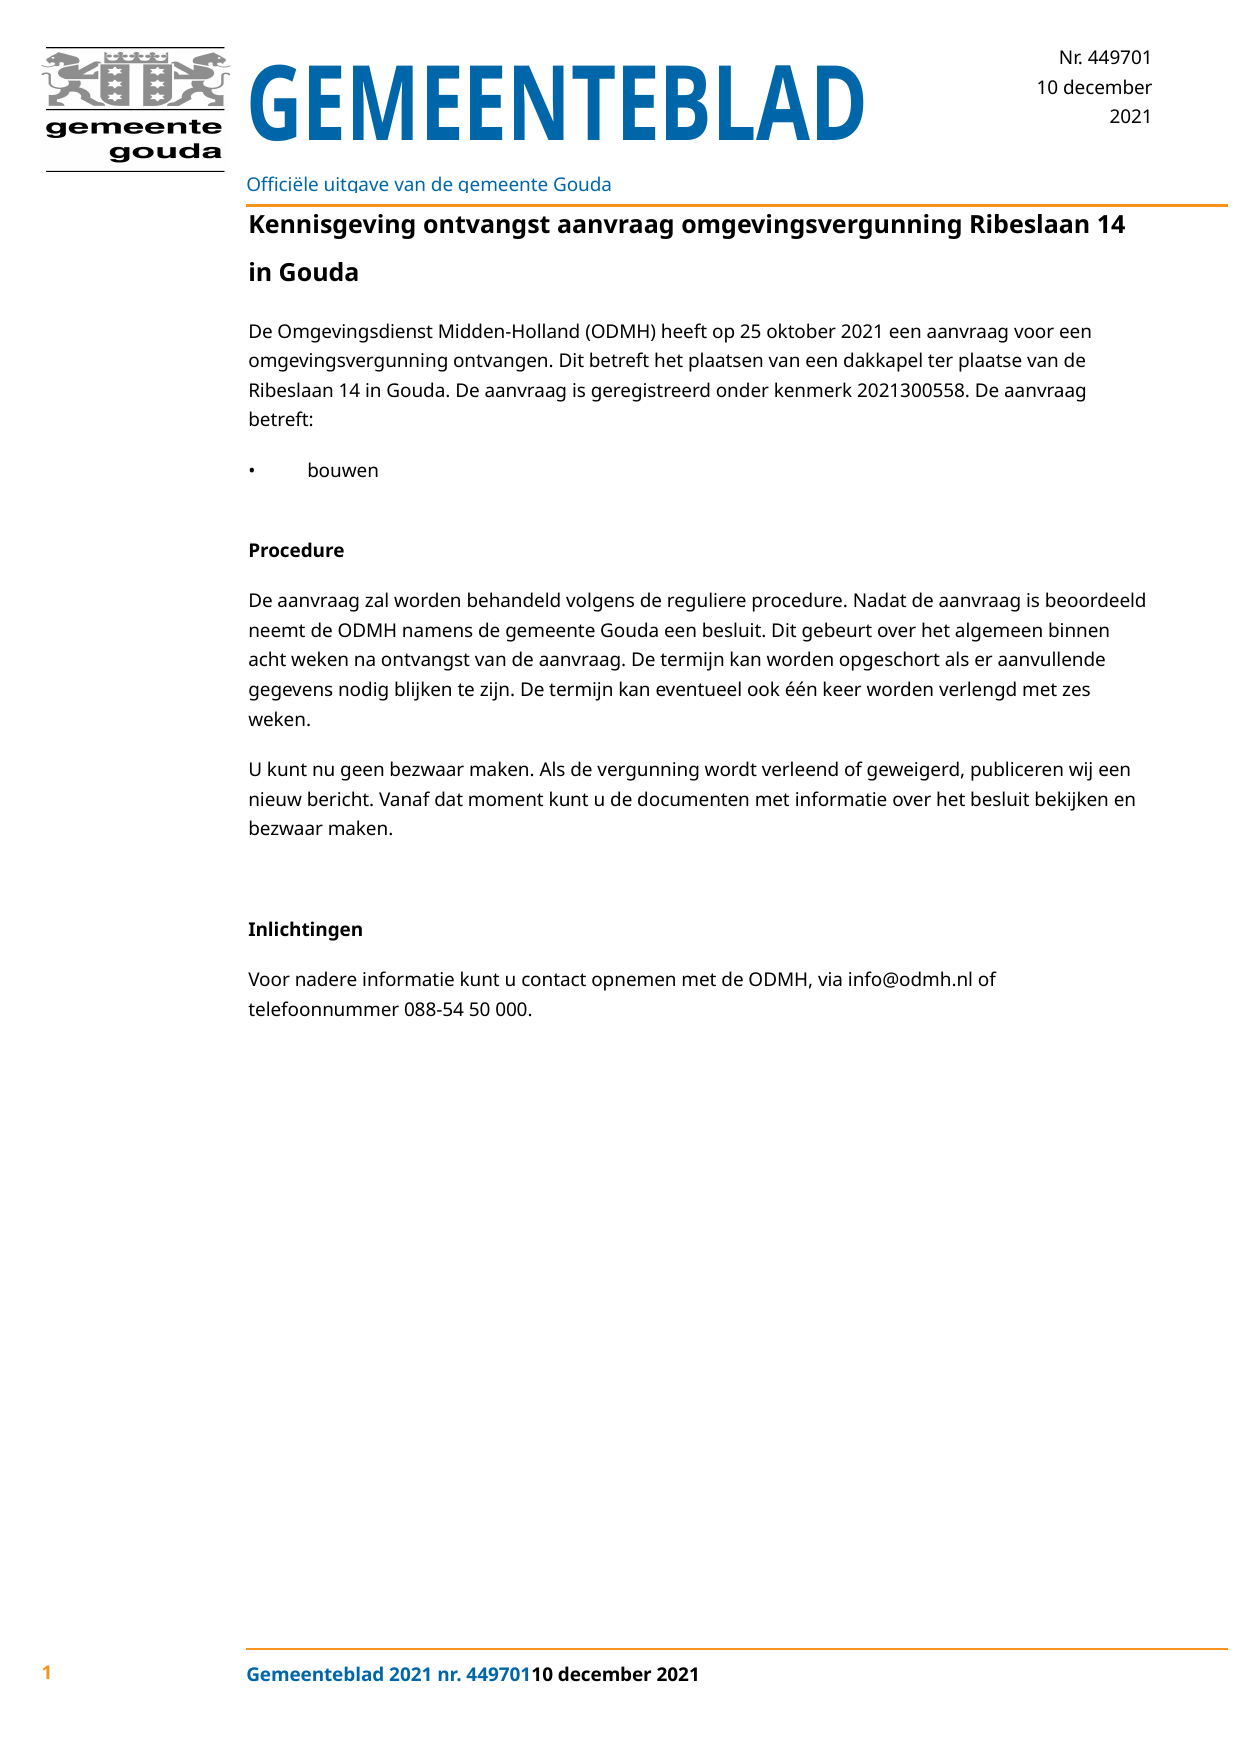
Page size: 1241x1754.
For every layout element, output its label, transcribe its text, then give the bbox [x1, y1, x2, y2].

text Kennisgeving ontvangst aanvraag omgevingsvergunning Ribeslaan 14 in Gouda [248, 207, 1152, 288]
text De aanvraag zal worden behandeld volgens de reguliere procedure. Nadat de aanvraag is beoordeeld neemt de ODMH namens de gemeente Gouda een besluit. Dit gebeurt over het algemeen binnen acht weken na ontvangst van de aanvraag. De termijn kan worden opgeschort als er aanvullende gegevens nodig blijken te zijn. De termijn kan eventueel ook één keer worden verlengd met zes weken. [248, 587, 1152, 732]
text Procedure [248, 537, 1152, 563]
text U kunt nu geen bezwaar maken. Als de vergunning wordt verleend of geweigerd, publiceren wij een nieuw bericht. Vanaf dat moment kunt u de documenten met informatie over het besluit bekijken en bezwaar maken. [248, 756, 1152, 841]
list bouwen [248, 457, 1152, 483]
picture [41, 47, 231, 172]
text Voor nadere informatie kunt u contact opnemen met de ODMH, via info@odmh.nl of telefoonnummer 088-54 50 000. [248, 967, 1152, 1022]
text De Omgevingsdienst Midden-Holland (ODMH) heeft op 25 oktober 2021 een aanvraag voor een omgevingsvergunning ontvangen. Dit betreft het plaatsen van een dakkapel ter plaatse van de Ribeslaan 14 in Gouda. De aanvraag is geregistreerd onder kenmerk 2021300558. De aanvraag betreft: [248, 318, 1152, 432]
text Inlichtingen [248, 916, 1152, 942]
